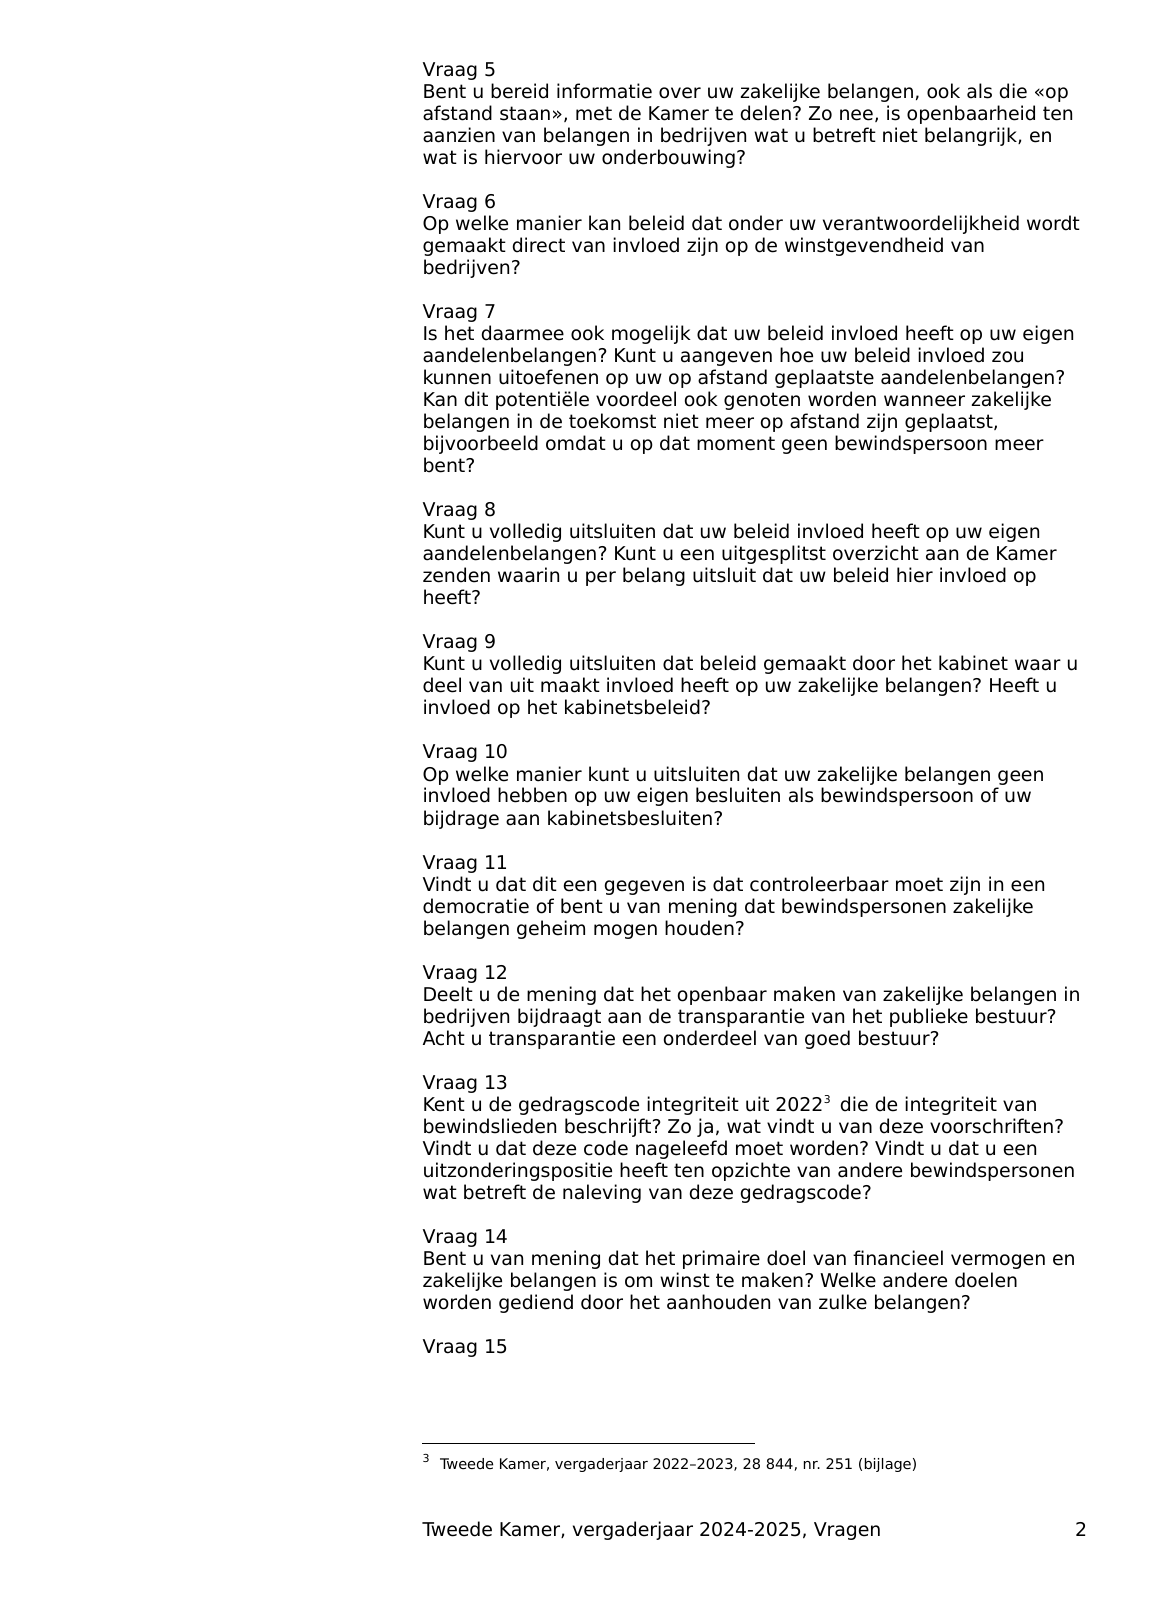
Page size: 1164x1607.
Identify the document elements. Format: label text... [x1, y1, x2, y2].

text Kunt u volledig uitsluiten dat beleid gemaakt door het kabinet waar u deel van uit maakt invloed heeft op uw zakelijke belangen? Heeft u invloed op het kabinetsbeleid? [422, 653, 1087, 719]
text Vraag 9 [422, 631, 1087, 653]
text Op welke manier kan beleid dat onder uw verantwoordelijkheid wordt gemaakt direct van invloed zijn op de winstgevendheid van bedrijven? [422, 213, 1087, 279]
text Deelt u de mening dat het openbaar maken van zakelijke belangen in bedrijven bijdraagt aan de transparantie van het publieke bestuur? Acht u transparantie een onderdeel van goed bestuur? [422, 984, 1087, 1049]
text Vindt u dat dit een gegeven is dat controleerbaar moet zijn in een democratie of bent u van mening dat bewindspersonen zakelijke belangen geheim mogen houden? [422, 873, 1087, 939]
text Vraag 13 [422, 1072, 1087, 1094]
text Vraag 11 [422, 852, 1087, 873]
text Bent u bereid informatie over uw zakelijke belangen, ook als die «op afstand staan», met de Kamer te delen? Zo nee, is openbaarheid ten aanzien van belangen in bedrijven wat u betreft niet belangrijk, en wat is hiervoor uw onderbouwing? [422, 81, 1087, 169]
text Kunt u volledig uitsluiten dat uw beleid invloed heeft op uw eigen aandelenbelangen? Kunt u een uitgesplitst overzicht aan de Kamer zenden waarin u per belang uitsluit dat uw beleid hier invloed op heeft? [422, 521, 1087, 609]
text Kent u de gedragscode integriteit uit 2022 die de integriteit van bewindslieden beschrijft? Zo ja, wat vindt u van deze voorschriften? Vindt u dat deze code nageleefd moet worden? Vindt u dat u een uitzonderingspositie heeft ten opzichte van andere bewindspersonen wat betreft de naleving van deze gedragscode? [422, 1094, 1087, 1204]
text Vraag 14 [422, 1226, 1087, 1248]
text Vraag 6 [422, 191, 1087, 213]
text Vraag 8 [422, 499, 1087, 521]
text Vraag 12 [422, 962, 1087, 984]
text Vraag 7 [422, 301, 1087, 323]
text Op welke manier kunt u uitsluiten dat uw zakelijke belangen geen invloed hebben op uw eigen besluiten als bewindspersoon of uw bijdrage aan kabinetsbesluiten? [422, 763, 1087, 829]
text Vraag 15 [422, 1336, 1087, 1358]
text Bent u van mening dat het primaire doel van financieel vermogen en zakelijke belangen is om winst te maken? Welke andere doelen worden gediend door het aanhouden van zulke belangen? [422, 1248, 1087, 1314]
text Is het daarmee ook mogelijk dat uw beleid invloed heeft op uw eigen aandelenbelangen? Kunt u aangeven hoe uw beleid invloed zou kunnen uitoefenen op uw op afstand geplaatste aandelenbelangen? Kan dit potentiële voordeel ook genoten worden wanneer zakelijke belangen in de toekomst niet meer op afstand zijn geplaatst, bijvoorbeeld omdat u op dat moment geen bewindspersoon meer bent? [422, 323, 1087, 477]
text Vraag 10 [422, 741, 1087, 763]
text Tweede Kamer, vergaderjaar 2022–2023, 28 844, nr. 251 (bijlage) [422, 1452, 1087, 1474]
text Vraag 5 [422, 59, 1087, 81]
